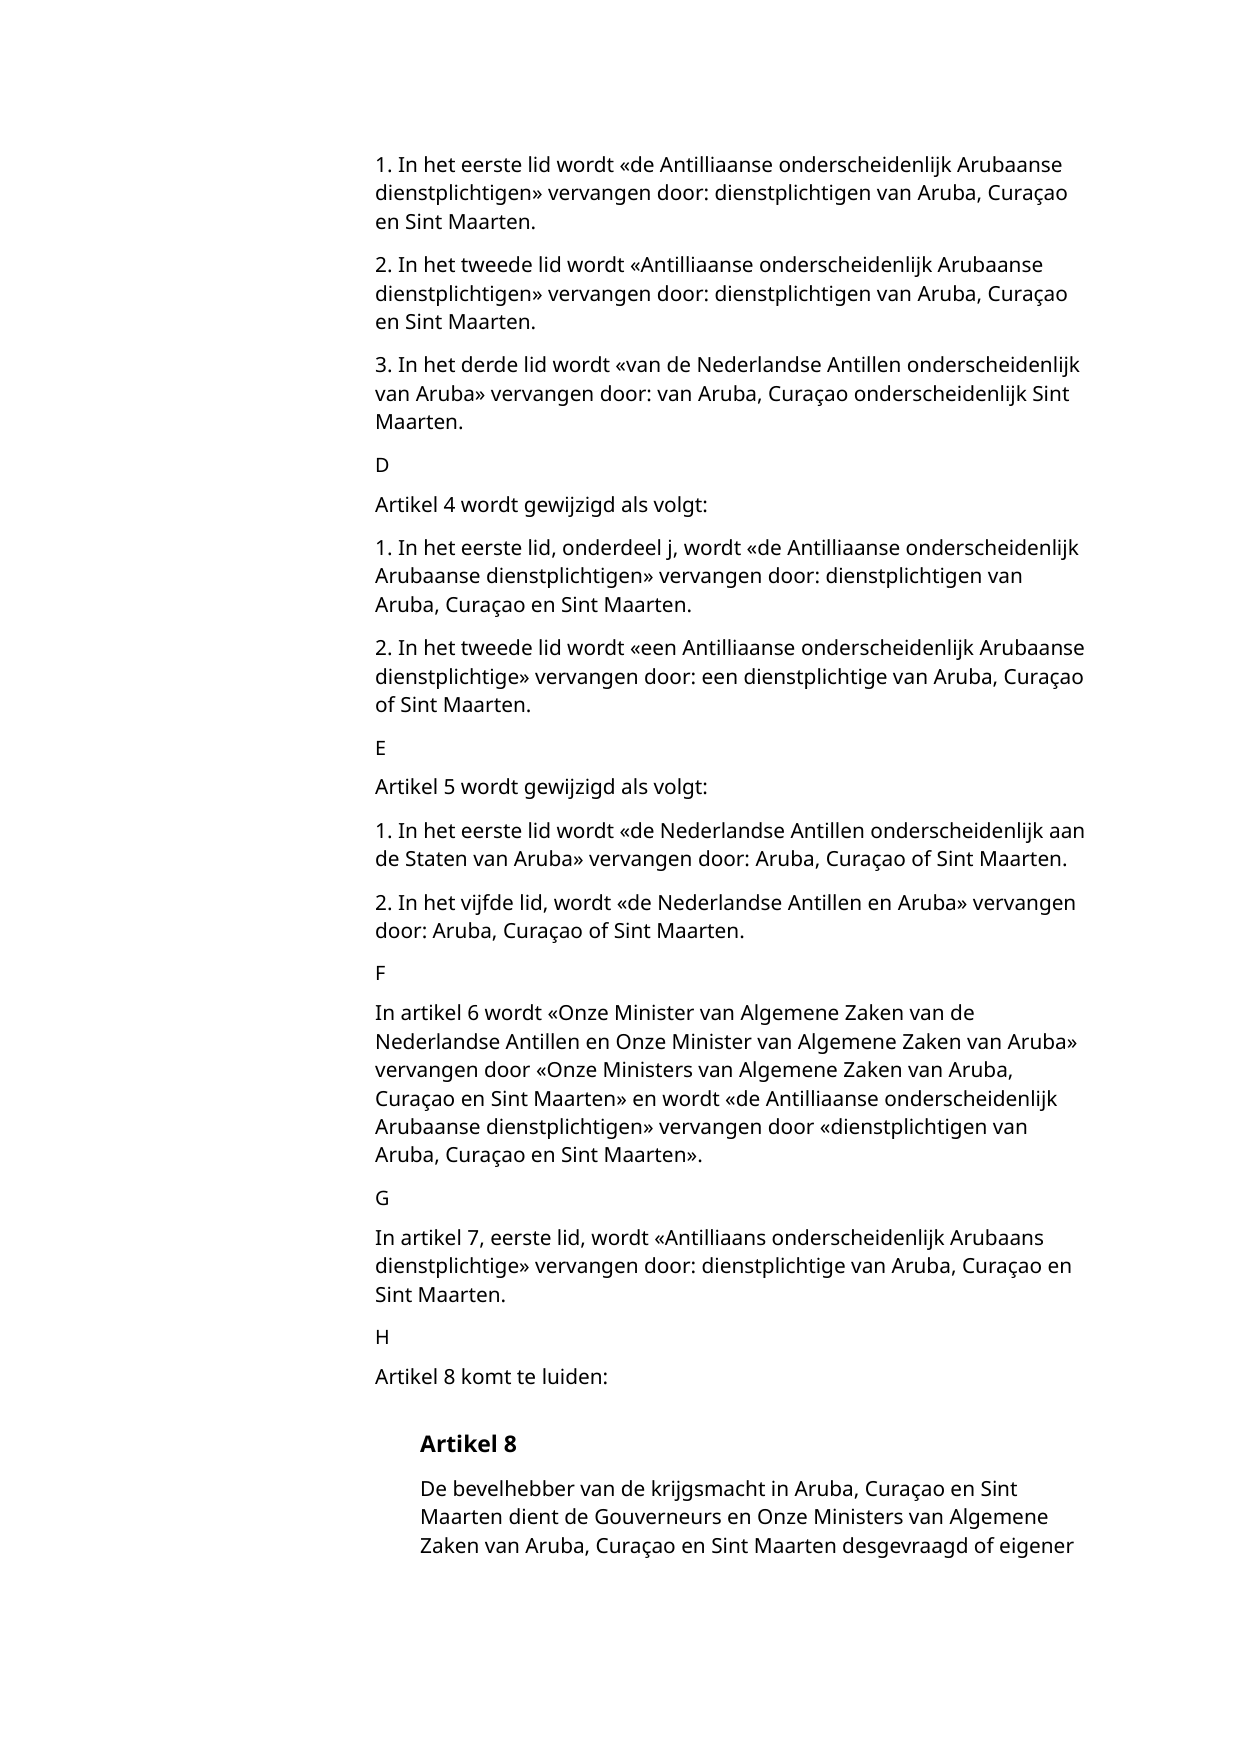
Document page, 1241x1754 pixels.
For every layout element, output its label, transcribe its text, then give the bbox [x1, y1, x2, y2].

text 1. In het eerste lid wordt «de Nederlandse Antillen onderscheidenlijk aan de Staten van Aruba» vervangen door: Aruba, Curaçao of Sint Maarten. [375, 816, 1090, 873]
text Artikel 8 komt te luiden: [375, 1362, 1090, 1390]
text H [375, 1323, 1090, 1350]
text Artikel 4 wordt gewijzigd als volgt: [375, 490, 1090, 518]
text In artikel 6 wordt «Onze Minister van Algemene Zaken van de Nederlandse Antillen en Onze Minister van Algemene Zaken van Aruba» vervangen door «Onze Ministers van Algemene Zaken van Aruba, Curaçao en Sint Maarten» en wordt «de Antilliaanse onderscheidenlijk Arubaanse dienstplichtigen» vervangen door «dienstplichtigen van Aruba, Curaçao en Sint Maarten». [375, 998, 1090, 1169]
subtitle Artikel 8 [420, 1428, 1090, 1459]
text D [375, 451, 1090, 478]
text 2. In het tweede lid wordt «een Antilliaanse onderscheidenlijk Arubaanse dienstplichtige» vervangen door: een dienstplichtige van Aruba, Curaçao of Sint Maarten. [375, 633, 1090, 719]
text De bevelhebber van de krijgsmacht in Aruba, Curaçao en Sint Maarten dient de Gouverneurs en Onze Ministers van Algemene Zaken van Aruba, Curaçao en Sint Maarten desgevraagd of eigener [420, 1474, 1090, 1559]
text In artikel 7, eerste lid, wordt «Antilliaans onderscheidenlijk Arubaans dienstplichtige» vervangen door: dienstplichtige van Aruba, Curaçao en Sint Maarten. [375, 1223, 1090, 1308]
text 1. In het eerste lid wordt «de Antilliaanse onderscheidenlijk Arubaanse dienstplichtigen» vervangen door: dienstplichtigen van Aruba, Curaçao en Sint Maarten. [375, 150, 1090, 235]
text 3. In het derde lid wordt «van de Nederlandse Antillen onderscheidenlijk van Aruba» vervangen door: van Aruba, Curaçao onderscheidenlijk Sint Maarten. [375, 351, 1090, 436]
text 1. In het eerste lid, onderdeel j, wordt «de Antilliaanse onderscheidenlijk Arubaanse dienstplichtigen» vervangen door: dienstplichtigen van Aruba, Curaçao en Sint Maarten. [375, 533, 1090, 618]
text E [375, 734, 1090, 761]
text F [375, 960, 1090, 987]
text Artikel 5 wordt gewijzigd als volgt: [375, 772, 1090, 801]
text G [375, 1184, 1090, 1211]
text 2. In het tweede lid wordt «Antilliaanse onderscheidenlijk Arubaanse dienstplichtigen» vervangen door: dienstplichtigen van Aruba, Curaçao en Sint Maarten. [375, 250, 1090, 336]
text 2. In het vijfde lid, wordt «de Nederlandse Antillen en Aruba» vervangen door: Aruba, Curaçao of Sint Maarten. [375, 888, 1090, 945]
